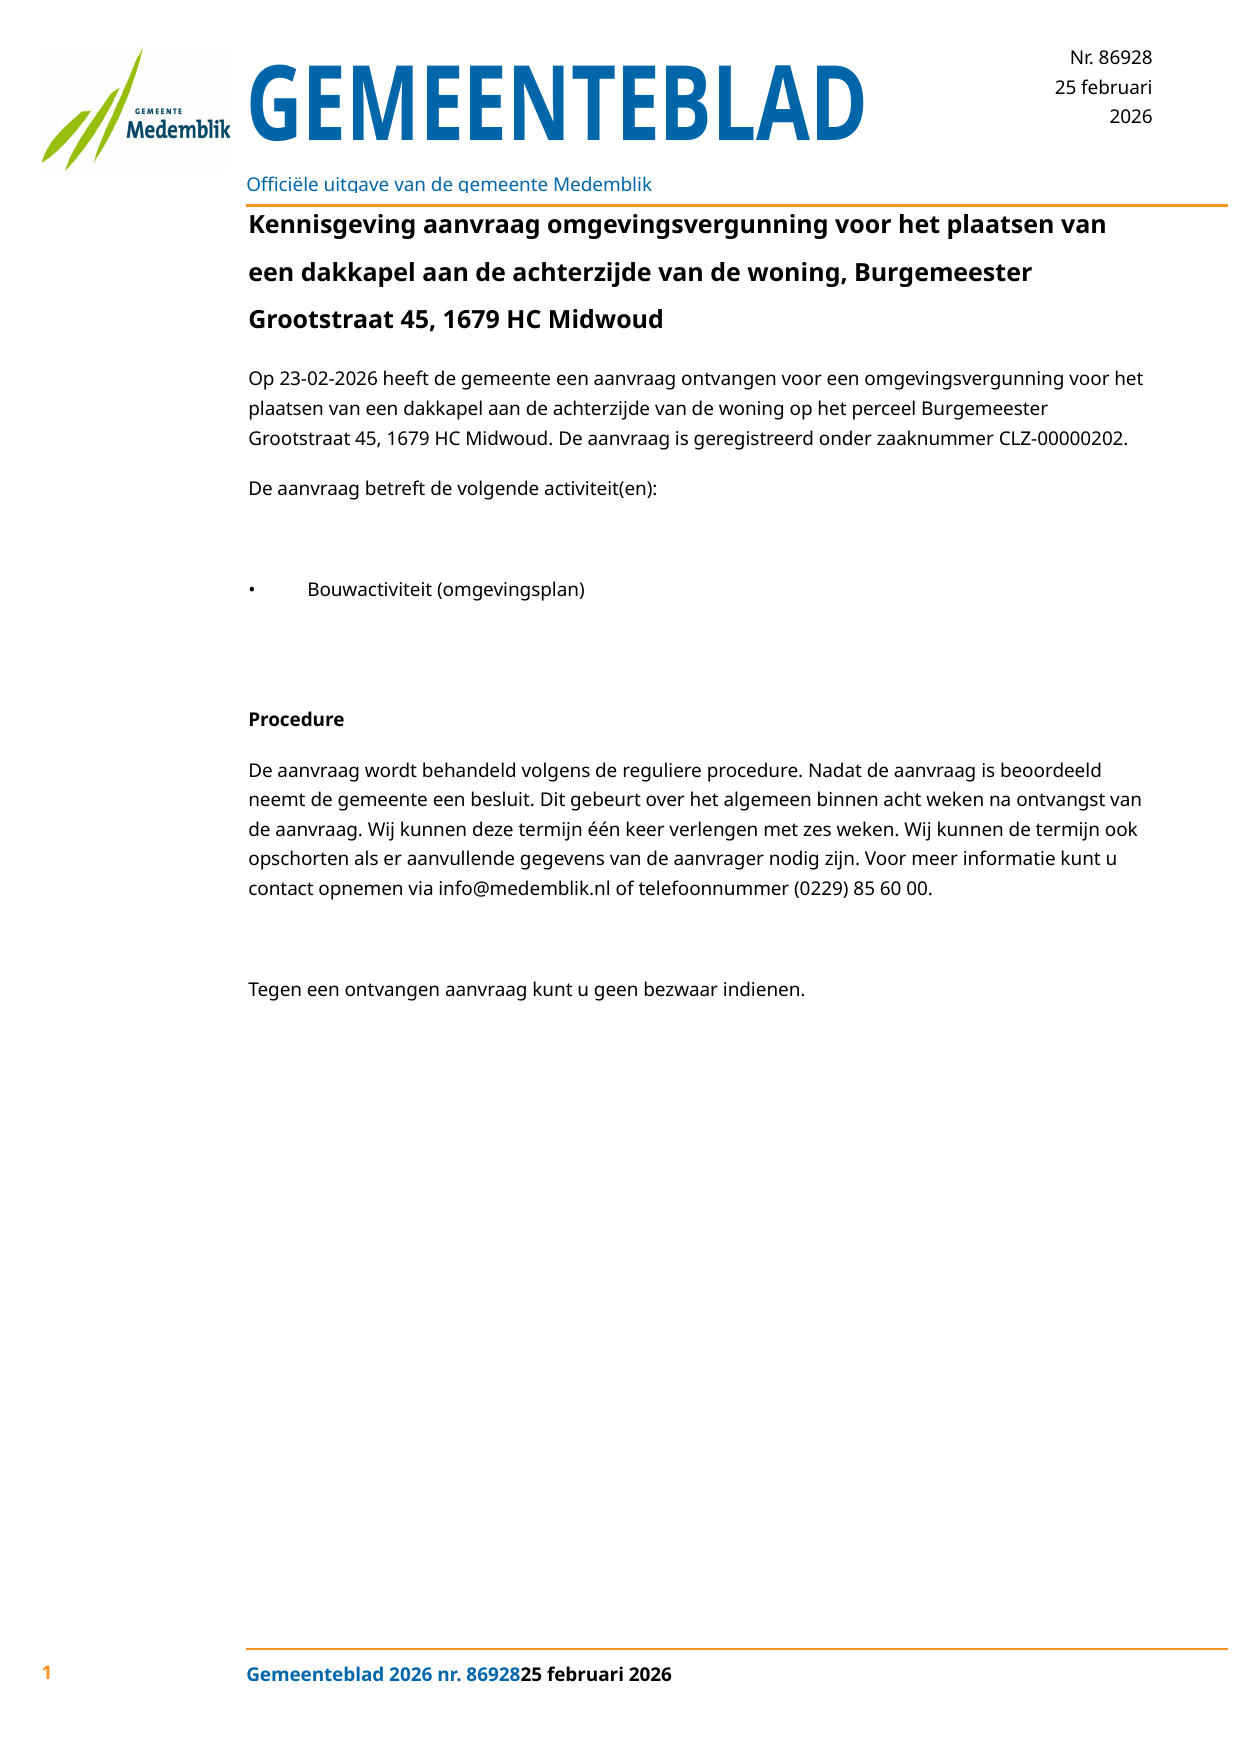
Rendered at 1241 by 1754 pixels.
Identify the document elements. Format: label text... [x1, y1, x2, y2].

text Procedure [248, 706, 1152, 732]
text Tegen een ontvangen aanvraag kunt u geen bezwaar indienen. [248, 976, 1152, 1002]
text Kennisgeving aanvraag omgevingsvergunning voor het plaatsen van een dakkapel aan de achterzijde van de woning, Burgemeester Grootstraat 45, 1679 HC Midwoud [248, 207, 1152, 336]
picture [41, 47, 231, 172]
text Op 23-02-2026 heeft de gemeente een aanvraag ontvangen voor een omgevingsvergunning voor het plaatsen van een dakkapel aan de achterzijde van de woning op het perceel Burgemeester Grootstraat 45, 1679 HC Midwoud. De aanvraag is geregistreerd onder zaaknummer CLZ-00000202. [248, 366, 1152, 450]
text De aanvraag wordt behandeld volgens de reguliere procedure. Nadat de aanvraag is beoordeeld neemt de gemeente een besluit. Dit gebeurt over het algemeen binnen acht weken na ontvangst van de aanvraag. Wij kunnen deze termijn één keer verlengen met zes weken. Wij kunnen de termijn ook opschorten als er aanvullende gegevens van de aanvrager nodig zijn. Voor meer informatie kunt u contact opnemen via info@medemblik.nl of telefoonnummer (0229) 85 60 00. [248, 757, 1152, 901]
text De aanvraag betreft de volgende activiteit(en): [248, 475, 1152, 501]
list Bouwactiviteit (omgevingsplan) [248, 576, 1152, 602]
